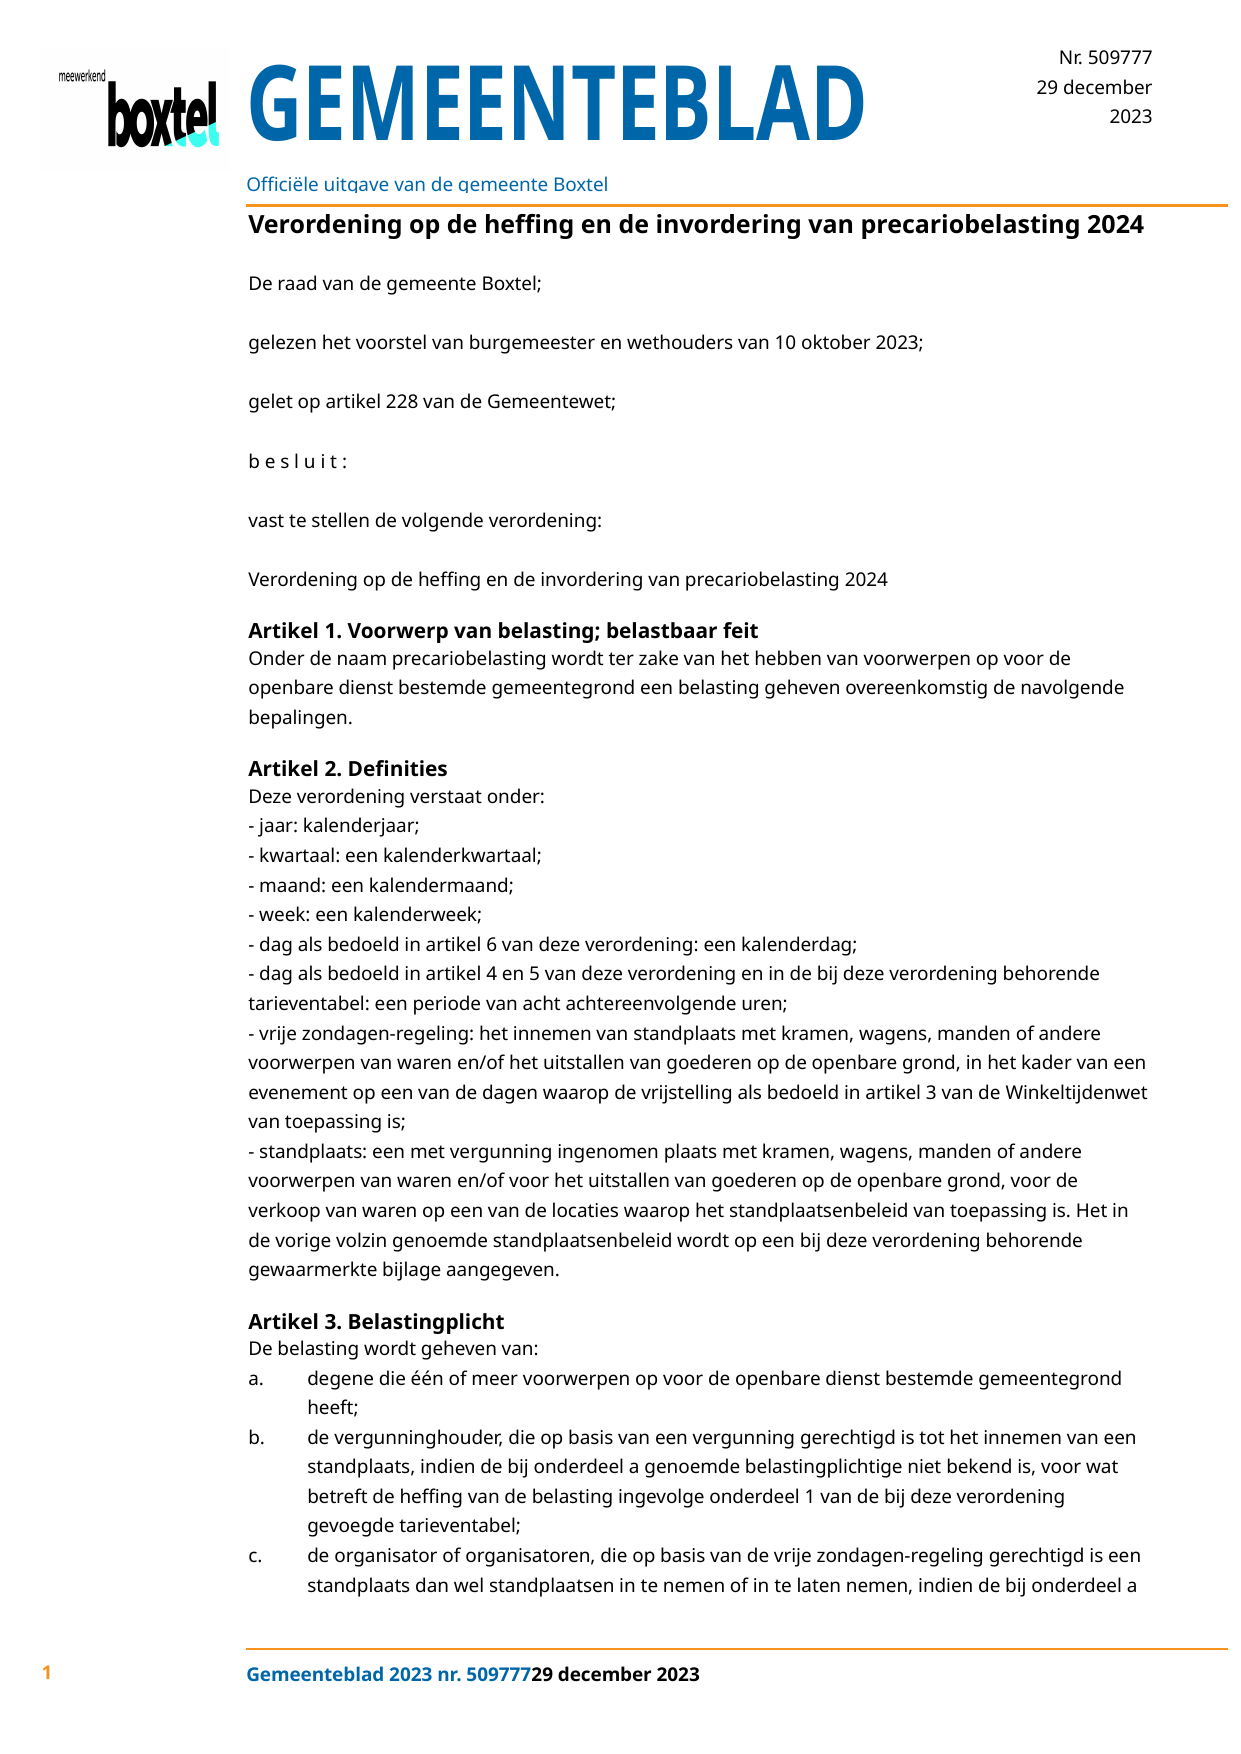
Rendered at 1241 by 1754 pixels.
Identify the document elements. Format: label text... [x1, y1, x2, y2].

text vast te stellen de volgende verordening: [248, 507, 1152, 533]
text - dag als bedoeld in artikel 4 en 5 van deze verordening en in de bij deze verordening behorende tarieventabel: een periode van acht achtereenvolgende uren; [248, 961, 1152, 1016]
text Onder de naam precariobelasting wordt ter zake van het hebben van voorwerpen op voor de openbare dienst bestemde gemeentegrond een belasting geheven overeenkomstig de navolgende bepalingen. [248, 645, 1152, 730]
text Artikel 3. Belastingplicht [248, 1307, 1152, 1335]
text - dag als bedoeld in artikel 6 van deze verordening: een kalenderdag; [248, 931, 1152, 957]
text Artikel 2. Definities [248, 754, 1152, 783]
text - standplaats: een met vergunning ingenomen plaats met kramen, wagens, manden of andere voorwerpen van waren en/of voor het uitstallen van goederen op de openbare grond, voor de verkoop van waren op een van de locaties waarop het standplaatsenbeleid van toepassing is. Het in de vorige volzin genoemde standplaatsenbeleid wordt op een bij deze verordening behorende gewaarmerkte bijlage aangegeven. [248, 1138, 1152, 1282]
text De belasting wordt geheven van: [248, 1335, 1152, 1361]
text Artikel 1. Voorwerp van belasting; belastbaar feit [248, 617, 1152, 645]
text gelet op artikel 228 van de Gemeentewet; [248, 389, 1152, 414]
text Deze verordening verstaat onder: [248, 783, 1152, 809]
picture [41, 47, 231, 172]
text b e s l u i t : [248, 448, 1152, 473]
list de organisator of organisatoren, die op basis van de vrije zondagen-regeling gerechtigd is een standplaats dan wel standplaatsen in te nemen of in te laten nemen, indien de bij onderdeel a [248, 1542, 1152, 1598]
text - week: een kalenderweek; [248, 901, 1152, 927]
text - kwartaal: een kalenderkwartaal; [248, 842, 1152, 868]
text - jaar: kalenderjaar; [248, 813, 1152, 838]
text Verordening op de heffing en de invordering van precariobelasting 2024 [248, 566, 1152, 592]
list de vergunninghouder, die op basis van een vergunning gerechtigd is tot het innemen van een standplaats, indien de bij onderdeel a genoemde belastingplichtige niet bekend is, voor wat betreft de heffing van de belasting ingevolge onderdeel 1 van de bij deze verordening gevoegde tarieventabel; [248, 1424, 1152, 1538]
list degene die één of meer voorwerpen op voor de openbare dienst bestemde gemeentegrond heeft; [248, 1365, 1152, 1420]
text Verordening op de heffing en de invordering van precariobelasting 2024 [248, 207, 1152, 241]
text - vrije zondagen-regeling: het innemen van standplaats met kramen, wagens, manden of andere voorwerpen van waren en/of het uitstallen van goederen op de openbare grond, in het kader van een evenement op een van de dagen waarop de vrijstelling als bedoeld in artikel 3 van de Winkeltijdenwet van toepassing is; [248, 1020, 1152, 1134]
text De raad van de gemeente Boxtel; [248, 270, 1152, 296]
text - maand: een kalendermaand; [248, 872, 1152, 897]
text gelezen het voorstel van burgemeester en wethouders van 10 oktober 2023; [248, 329, 1152, 355]
